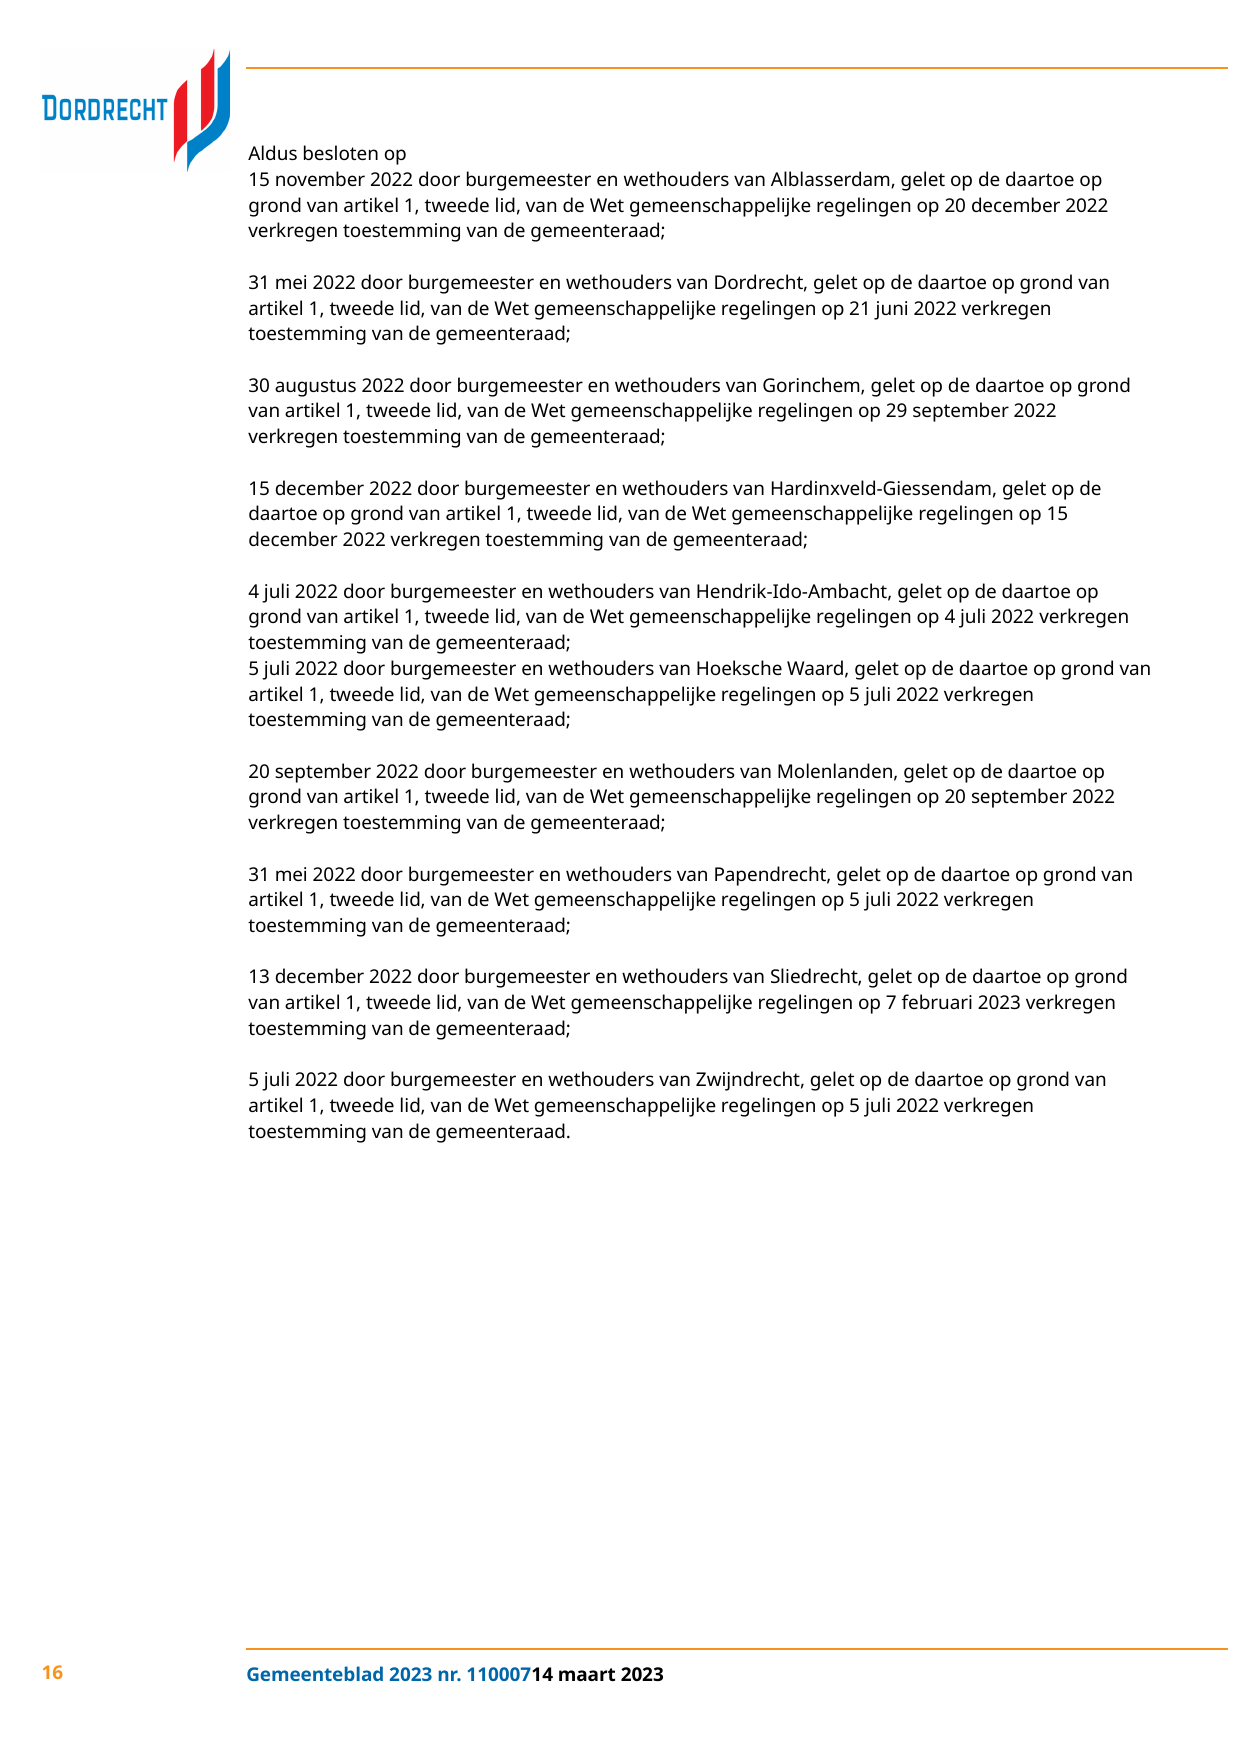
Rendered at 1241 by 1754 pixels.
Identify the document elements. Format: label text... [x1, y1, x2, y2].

text 30 augustus 2022 door burgemeester en wethouders van Gorinchem, gelet op de daartoe op grond van artikel 1, tweede lid, van de Wet gemeenschappelijke regelingen op 29 september 2022 verkregen toestemming van de gemeenteraad; [248, 372, 1152, 449]
text 5 juli 2022 door burgemeester en wethouders van Zwijndrecht, gelet op de daartoe op grond van artikel 1, tweede lid, van de Wet gemeenschappelijke regelingen op 5 juli 2022 verkregen toestemming van de gemeenteraad. [248, 1067, 1152, 1144]
text 5 juli 2022 door burgemeester en wethouders van Hoeksche Waard, gelet op de daartoe op grond van artikel 1, tweede lid, van de Wet gemeenschappelijke regelingen op 5 juli 2022 verkregen toestemming van de gemeenteraad; [248, 655, 1152, 732]
text Aldus besloten op [248, 140, 1152, 166]
text 15 december 2022 door burgemeester en wethouders van Hardinxveld-Giessendam, gelet op de daartoe op grond van artikel 1, tweede lid, van de Wet gemeenschappelijke regelingen op 15 december 2022 verkregen toestemming van de gemeenteraad; [248, 475, 1152, 552]
text 31 mei 2022 door burgemeester en wethouders van Papendrecht, gelet op de daartoe op grond van artikel 1, tweede lid, van de Wet gemeenschappelijke regelingen op 5 juli 2022 verkregen toestemming van de gemeenteraad; [248, 861, 1152, 938]
text 4 juli 2022 door burgemeester en wethouders van Hendrik-Ido-Ambacht, gelet op de daartoe op grond van artikel 1, tweede lid, van de Wet gemeenschappelijke regelingen op 4 juli 2022 verkregen toestemming van de gemeenteraad; [248, 578, 1152, 655]
text 20 september 2022 door burgemeester en wethouders van Molenlanden, gelet op de daartoe op grond van artikel 1, tweede lid, van de Wet gemeenschappelijke regelingen op 20 september 2022 verkregen toestemming van de gemeenteraad; [248, 758, 1152, 835]
text 13 december 2022 door burgemeester en wethouders van Sliedrecht, gelet op de daartoe op grond van artikel 1, tweede lid, van de Wet gemeenschappelijke regelingen op 7 februari 2023 verkregen toestemming van de gemeenteraad; [248, 964, 1152, 1041]
text 31 mei 2022 door burgemeester en wethouders van Dordrecht, gelet op de daartoe op grond van artikel 1, tweede lid, van de Wet gemeenschappelijke regelingen op 21 juni 2022 verkregen toestemming van de gemeenteraad; [248, 269, 1152, 346]
picture [41, 47, 231, 172]
text 15 november 2022 door burgemeester en wethouders van Alblasserdam, gelet op de daartoe op grond van artikel 1, tweede lid, van de Wet gemeenschappelijke regelingen op 20 december 2022 verkregen toestemming van de gemeenteraad; [248, 166, 1152, 243]
